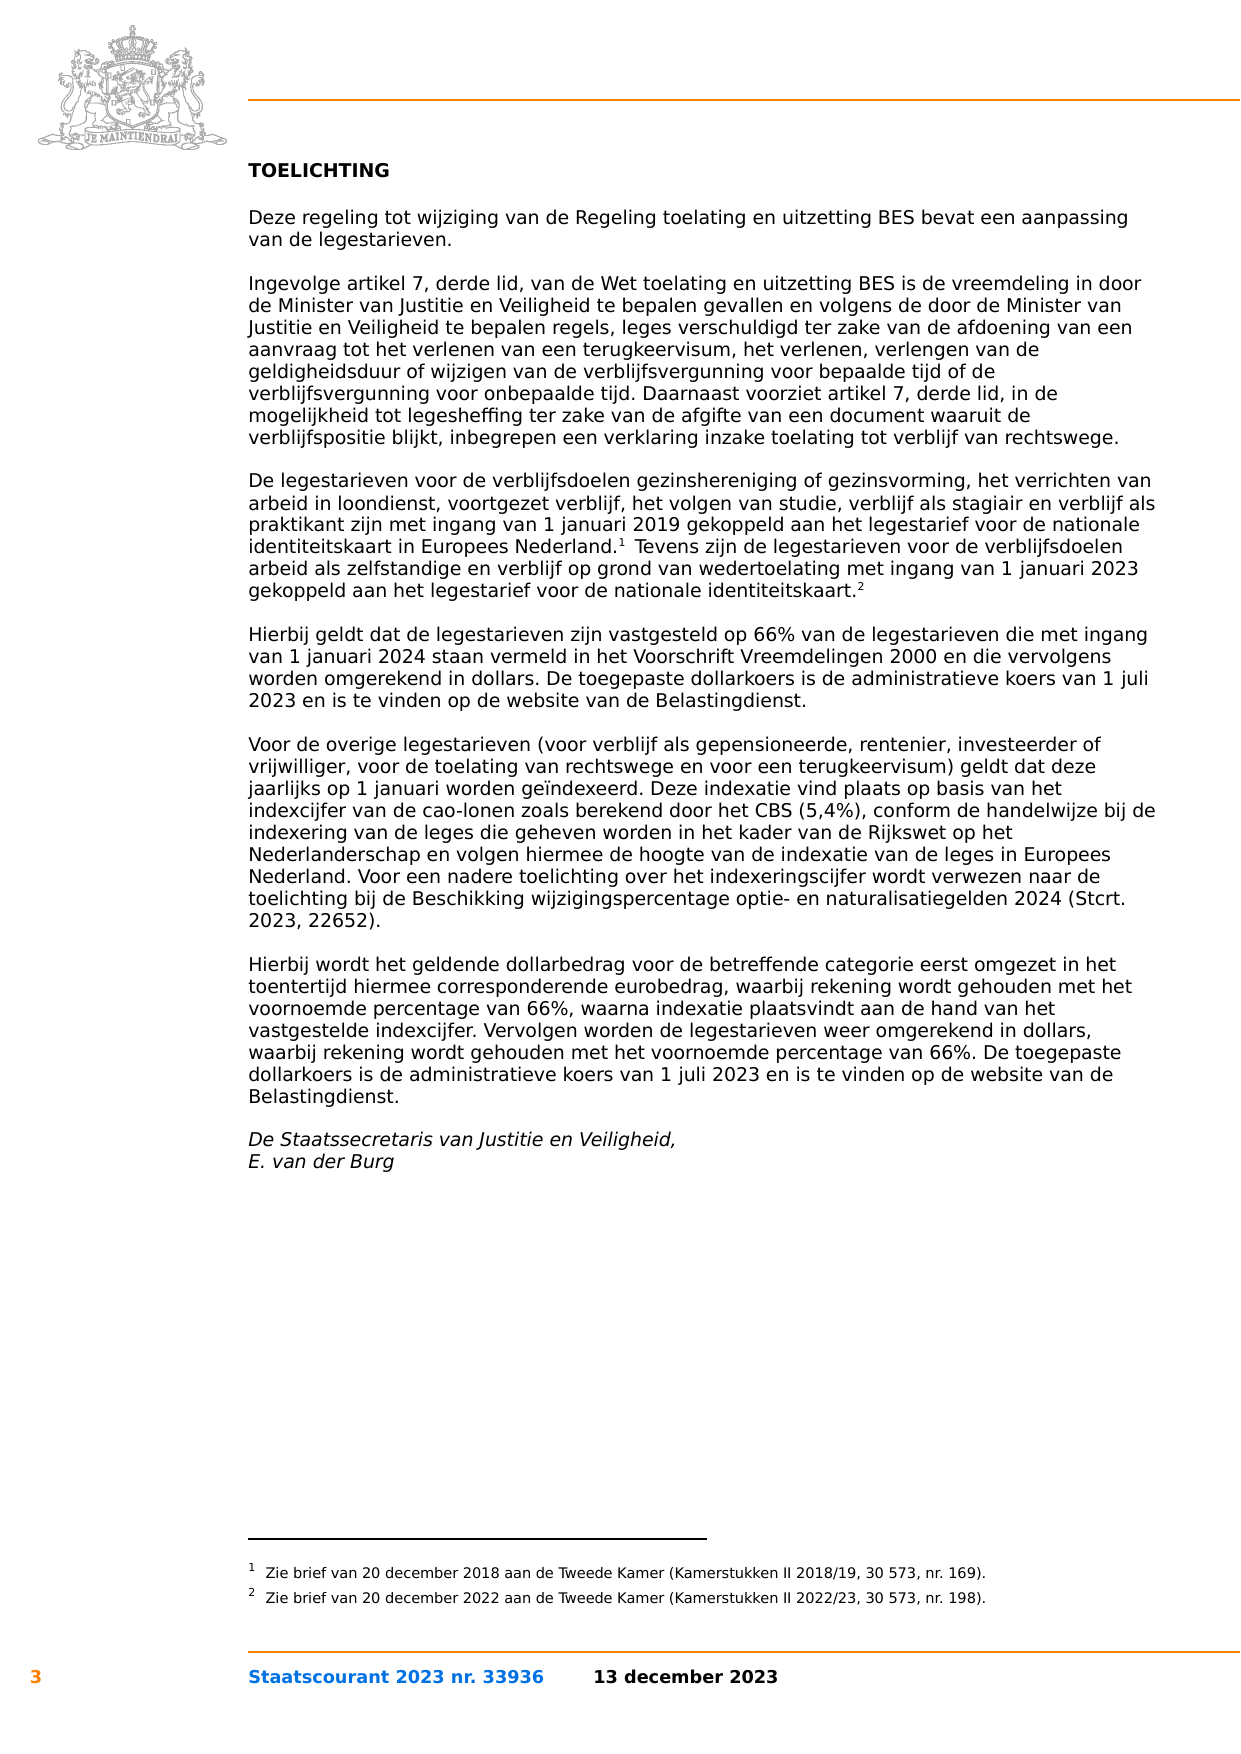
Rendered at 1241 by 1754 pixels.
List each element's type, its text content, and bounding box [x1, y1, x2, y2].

text Hierbij geldt dat de legestarieven zijn vastgesteld op 66% van de legestarieven die met ingang van 1 januari 2024 staan vermeld in het Voorschrift Vreemdelingen 2000 en die vervolgens worden omgerekend in dollars. De toegepaste dollarkoers is de administratieve koers van 1 juli 2023 en is te vinden op de website van de Belastingdienst. [248, 624, 1163, 712]
text Deze regeling tot wijziging van de Regeling toelating en uitzetting BES bevat een aanpassing van de legestarieven. [248, 207, 1163, 251]
text Zie brief van 20 december 2022 aan de Tweede Kamer (Kamerstukken II 2022/23, 30 573, nr. 198). [248, 1586, 1163, 1608]
picture [38, 25, 227, 150]
text Voor de overige legestarieven (voor verblijf als gepensioneerde, rentenier, investeerder of vrijwilliger, voor de toelating van rechtswege en voor een terugkeervisum) geldt dat deze jaarlijks op 1 januari worden geïndexeerd. Deze indexatie vind plaats op basis van het indexcijfer van de cao-lonen zoals berekend door het CBS (5,4%), conform de handelwijze bij de indexering van de leges die geheven worden in het kader van de Rijkswet op het Nederlanderschap en volgen hiermee de hoogte van de indexatie van de leges in Europees Nederland. Voor een nadere toelichting over het indexeringscijfer wordt verwezen naar de toelichting bij de Beschikking wijzigingspercentage optie- en naturalisatiegelden 2024 (Stcrt. 2023, 22652). [248, 734, 1163, 932]
subtitle TOELICHTING [248, 160, 1163, 182]
text Ingevolge artikel 7, derde lid, van de Wet toelating en uitzetting BES is de vreemdeling in door de Minister van Justitie en Veiligheid te bepalen gevallen en volgens de door de Minister van Justitie en Veiligheid te bepalen regels, leges verschuldigd ter zake van de afdoening van een aanvraag tot het verlenen van een terugkeervisum, het verlenen, verlengen van de geldigheidsduur of wijzigen van de verblijfsvergunning voor bepaalde tijd of de verblijfsvergunning voor onbepaalde tijd. Daarnaast voorziet artikel 7, derde lid, in de mogelijkheid tot legesheffing ter zake van de afgifte van een document waaruit de verblijfspositie blijkt, inbegrepen een verklaring inzake toelating tot verblijf van rechtswege. [248, 273, 1163, 448]
text Zie brief van 20 december 2018 aan de Tweede Kamer (Kamerstukken II 2018/19, 30 573, nr. 169). [248, 1561, 1163, 1583]
text Hierbij wordt het geldende dollarbedrag voor de betreffende categorie eerst omgezet in het toentertijd hiermee corresponderende eurobedrag, waarbij rekening wordt gehouden met het voornoemde percentage van 66%, waarna indexatie plaatsvindt aan de hand van het vastgestelde indexcijfer. Vervolgen worden de legestarieven weer omgerekend in dollars, waarbij rekening wordt gehouden met het voornoemde percentage van 66%. De toegepaste dollarkoers is de administratieve koers van 1 juli 2023 en is te vinden op de website van de Belastingdienst. [248, 954, 1163, 1107]
text De legestarieven voor de verblijfsdoelen gezinshereniging of gezinsvorming, het verrichten van arbeid in loondienst, voortgezet verblijf, het volgen van studie, verblijf als stagiair en verblijf als praktikant zijn met ingang van 1 januari 2019 gekoppeld aan het legestarief voor de nationale identiteitskaart in Europees Nederland. Tevens zijn de legestarieven voor de verblijfsdoelen arbeid als zelfstandige en verblijf op grond van wedertoelating met ingang van 1 januari 2023 gekoppeld aan het legestarief voor de nationale identiteitskaart. [248, 470, 1163, 602]
text De Staatssecretaris van Justitie en Veiligheid, E. van der Burg [248, 1129, 1163, 1173]
